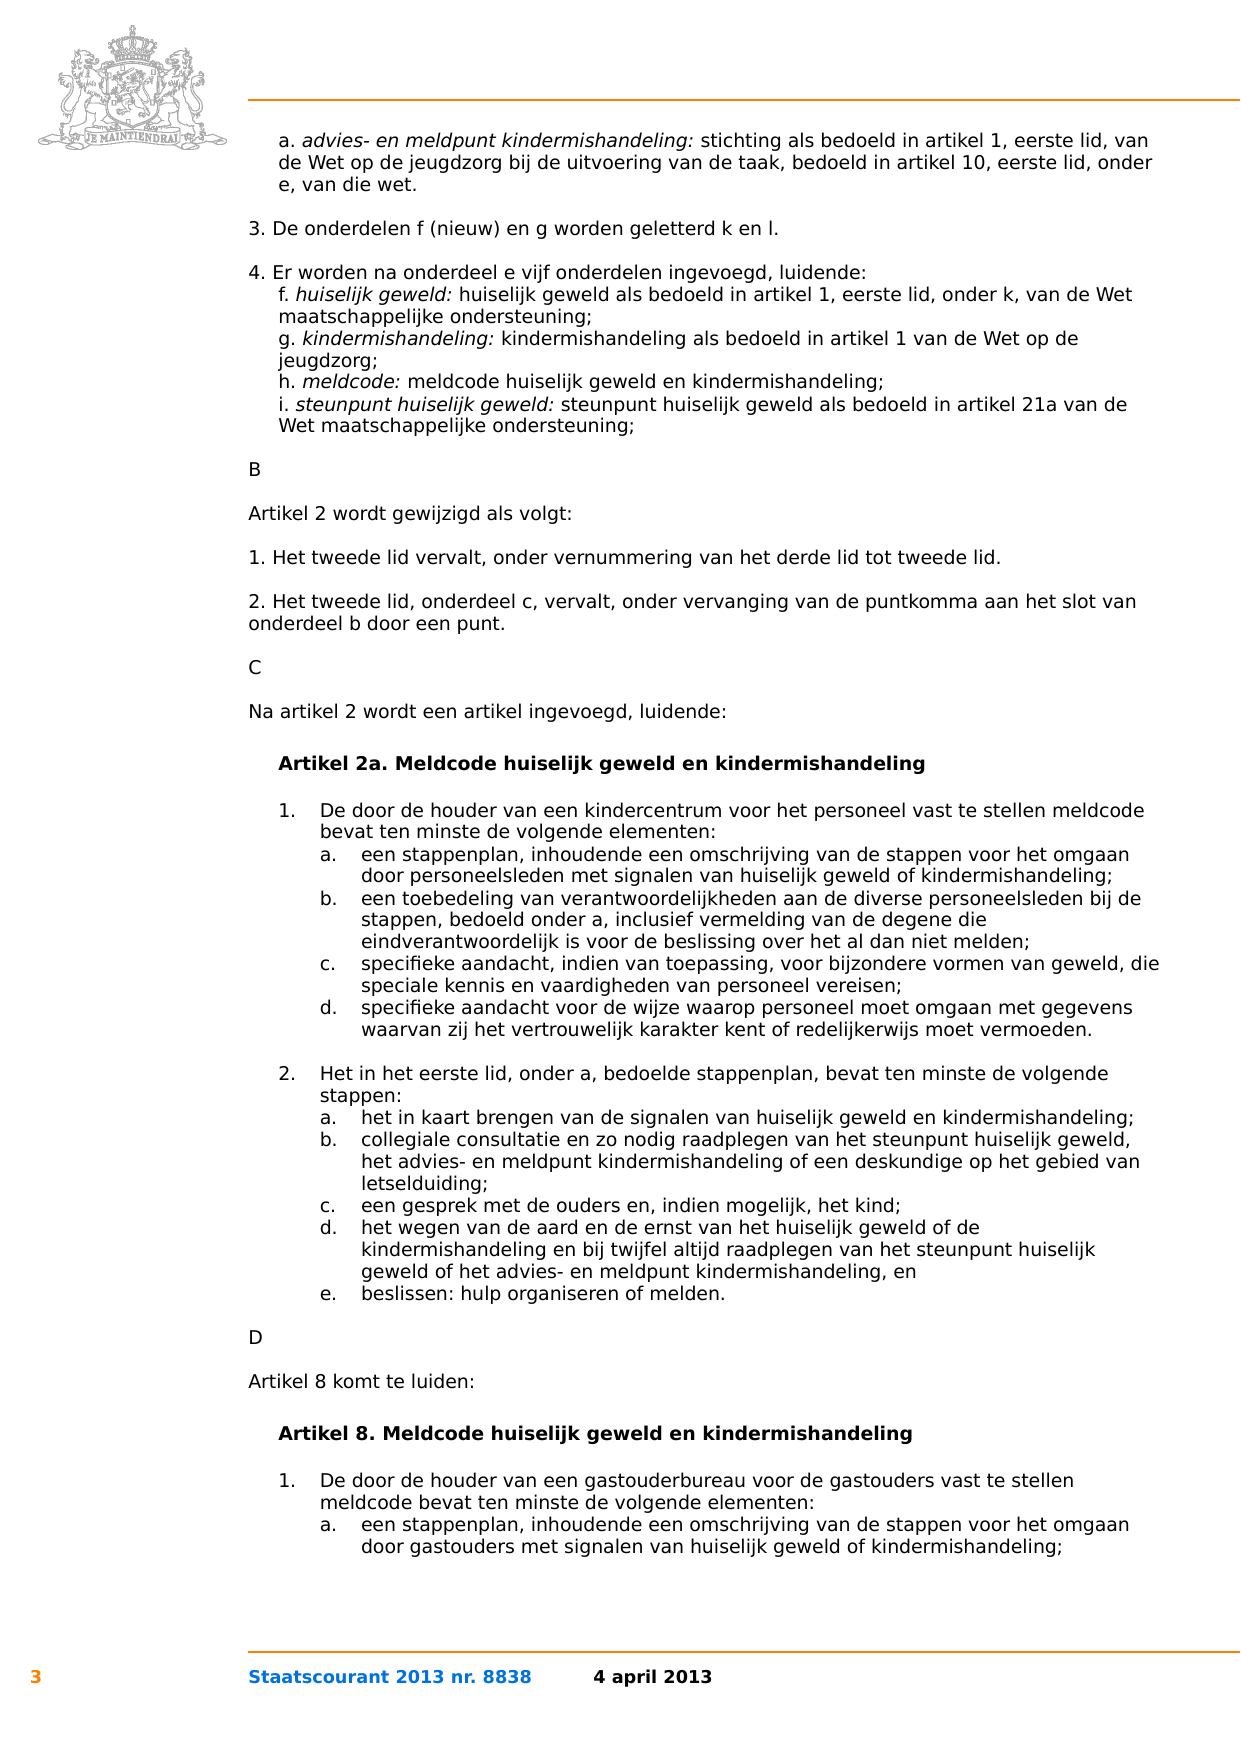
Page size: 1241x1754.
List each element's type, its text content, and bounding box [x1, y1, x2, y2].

text e. beslissen: hulp organiseren of melden. [319, 1283, 1163, 1305]
text D [248, 1327, 1163, 1349]
text b. collegiale consultatie en zo nodig raadplegen van het steunpunt huiselijk geweld, het advies- en meldpunt kindermishandeling of een deskundige op het gebied van letselduiding; [319, 1129, 1163, 1195]
text a. advies- en meldpunt kindermishandeling: stichting als bedoeld in artikel 1, eerste lid, van de Wet op de jeugdzorg bij de uitvoering van de taak, bedoeld in artikel 10, eerste lid, onder e, van die wet. [278, 130, 1163, 196]
text h. meldcode: meldcode huiselijk geweld en kindermishandeling; [278, 371, 1163, 393]
text a. een stappenplan, inhoudende een omschrijving van de stappen voor het omgaan door gastouders met signalen van huiselijk geweld of kindermishandeling; [319, 1513, 1163, 1557]
text f. huiselijk geweld: huiselijk geweld als bedoeld in artikel 1, eerste lid, onder k, van de Wet maatschappelijke ondersteuning; [278, 283, 1163, 327]
text a. het in kaart brengen van de signalen van huiselijk geweld en kindermishandeling; [319, 1107, 1163, 1129]
text 2. Het in het eerste lid, onder a, bedoelde stappenplan, bevat ten minste de volgende stappen: [278, 1063, 1163, 1107]
text g. kindermishandeling: kindermishandeling als bedoeld in artikel 1 van de Wet op de jeugdzorg; [278, 327, 1163, 371]
text 3. De onderdelen f (nieuw) en g worden geletterd k en l. [248, 218, 1163, 240]
text b. een toebedeling van verantwoordelijkheden aan de diverse personeelsleden bij de stappen, bedoeld onder a, inclusief vermelding van de degene die eindverantwoordelijk is voor de beslissing over het al dan niet melden; [319, 887, 1163, 953]
text C [248, 657, 1163, 679]
text Artikel 8 komt te luiden: [248, 1371, 1163, 1393]
text Artikel 2 wordt gewijzigd als volgt: [248, 503, 1163, 525]
text 4. Er worden na onderdeel e vijf onderdelen ingevoegd, luidende: [248, 262, 1163, 283]
text d. het wegen van de aard en de ernst van het huiselijk geweld of de kindermishandeling en bij twijfel altijd raadplegen van het steunpunt huiselijk geweld of het advies- en meldpunt kindermishandeling, en [319, 1217, 1163, 1283]
text B [248, 459, 1163, 481]
picture [38, 25, 227, 150]
text i. steunpunt huiselijk geweld: steunpunt huiselijk geweld als bedoeld in artikel 21a van de Wet maatschappelijke ondersteuning; [278, 393, 1163, 437]
text c. een gesprek met de ouders en, indien mogelijk, het kind; [319, 1195, 1163, 1217]
text 1. De door de houder van een gastouderbureau voor de gastouders vast te stellen meldcode bevat ten minste de volgende elementen: [278, 1469, 1163, 1513]
text 1. De door de houder van een kindercentrum voor het personeel vast te stellen meldcode bevat ten minste de volgende elementen: [278, 799, 1163, 843]
text 2. Het tweede lid, onderdeel c, vervalt, onder vervanging van de puntkomma aan het slot van onderdeel b door een punt. [248, 591, 1163, 635]
text Na artikel 2 wordt een artikel ingevoegd, luidende: [248, 701, 1163, 722]
text c. specifieke aandacht, indien van toepassing, voor bijzondere vormen van geweld, die speciale kennis en vaardigheden van personeel vereisen; [319, 953, 1163, 997]
subtitle Artikel 8. Meldcode huiselijk geweld en kindermishandeling [278, 1423, 1163, 1444]
text a. een stappenplan, inhoudende een omschrijving van de stappen voor het omgaan door personeelsleden met signalen van huiselijk geweld of kindermishandeling; [319, 843, 1163, 887]
subtitle Artikel 2a. Meldcode huiselijk geweld en kindermishandeling [278, 752, 1163, 774]
text 1. Het tweede lid vervalt, onder vernummering van het derde lid tot tweede lid. [248, 547, 1163, 569]
text d. specifieke aandacht voor de wijze waarop personeel moet omgaan met gegevens waarvan zij het vertrouwelijk karakter kent of redelijkerwijs moet vermoeden. [319, 997, 1163, 1041]
